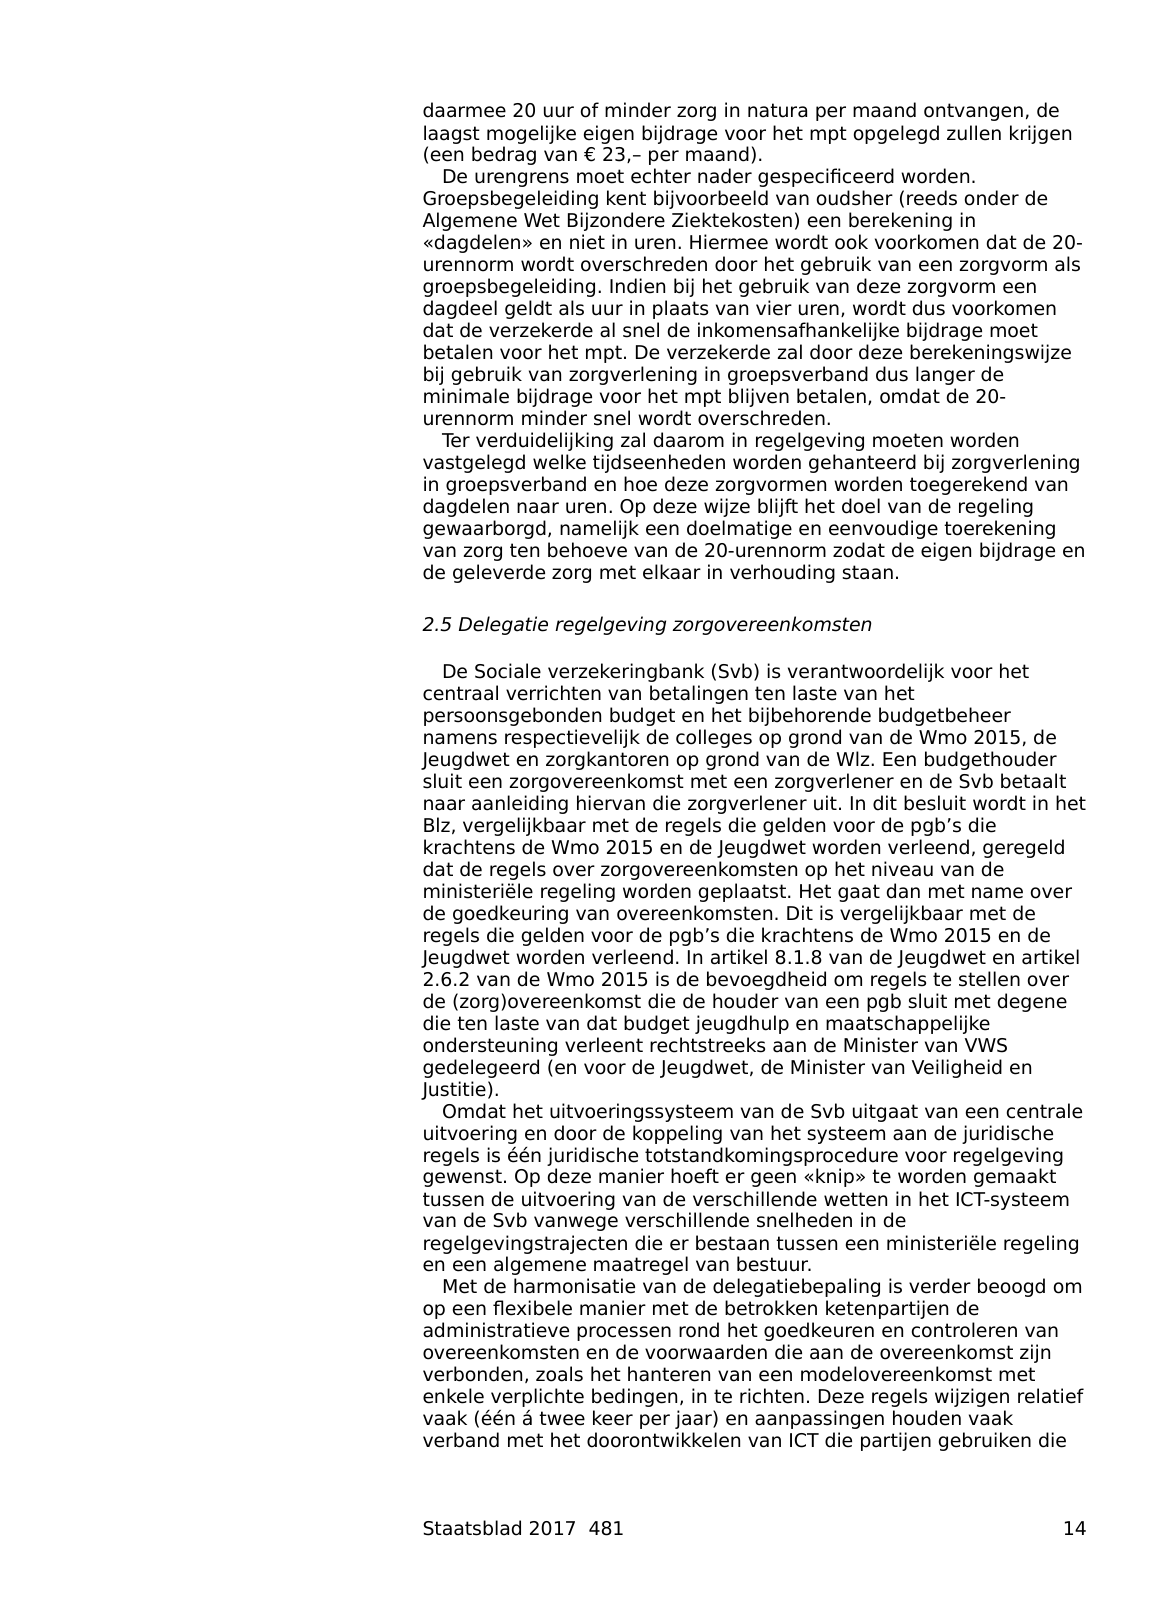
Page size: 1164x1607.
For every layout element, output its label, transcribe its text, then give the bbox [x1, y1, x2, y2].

text daarmee 20 uur of minder zorg in natura per maand ontvangen, de laagst mogelijke eigen bijdrage voor het mpt opgelegd zullen krijgen (een bedrag van € 23,– per maand). [422, 100, 1087, 166]
text De Sociale verzekeringbank (Svb) is verantwoordelijk voor het centraal verrichten van betalingen ten laste van het persoonsgebonden budget en het bijbehorende budgetbeheer namens respectievelijk de colleges op grond van de Wmo 2015, de Jeugdwet en zorgkantoren op grond van de Wlz. Een budgethouder sluit een zorgovereenkomst met een zorgverlener en de Svb betaalt naar aanleiding hiervan die zorgverlener uit. In dit besluit wordt in het Blz, vergelijkbaar met de regels die gelden voor de pgb’s die krachtens de Wmo 2015 en de Jeugdwet worden verleend, geregeld dat de regels over zorgovereenkomsten op het niveau van de ministeriële regeling worden geplaatst. Het gaat dan met name over de goedkeuring van overeenkomsten. Dit is vergelijkbaar met de regels die gelden voor de pgb’s die krachtens de Wmo 2015 en de Jeugdwet worden verleend. In artikel 8.1.8 van de Jeugdwet en artikel 2.6.2 van de Wmo 2015 is de bevoegdheid om regels te stellen over de (zorg)overeenkomst die de houder van een pgb sluit met degene die ten laste van dat budget jeugdhulp en maatschappelijke ondersteuning verleent rechtstreeks aan de Minister van VWS gedelegeerd (en voor de Jeugdwet, de Minister van Veiligheid en Justitie). [422, 661, 1087, 1101]
subtitle 2.5 Delegatie regelgeving zorgovereenkomsten [422, 614, 1087, 636]
text Omdat het uitvoeringssysteem van de Svb uitgaat van een centrale uitvoering en door de koppeling van het systeem aan de juridische regels is één juridische totstandkomingsprocedure voor regelgeving gewenst. Op deze manier hoeft er geen «knip» te worden gemaakt tussen de uitvoering van de verschillende wetten in het ICT-systeem van de Svb vanwege verschillende snelheden in de regelgevingstrajecten die er bestaan tussen een ministeriële regeling en een algemene maatregel van bestuur. [422, 1101, 1087, 1276]
text Ter verduidelijking zal daarom in regelgeving moeten worden vastgelegd welke tijdseenheden worden gehanteerd bij zorgverlening in groepsverband en hoe deze zorgvormen worden toegerekend van dagdelen naar uren. Op deze wijze blijft het doel van de regeling gewaarborgd, namelijk een doelmatige en eenvoudige toerekening van zorg ten behoeve van de 20-urennorm zodat de eigen bijdrage en de geleverde zorg met elkaar in verhouding staan. [422, 430, 1087, 584]
text Met de harmonisatie van de delegatiebepaling is verder beoogd om op een flexibele manier met de betrokken ketenpartijen de administratieve processen rond het goedkeuren en controleren van overeenkomsten en de voorwaarden die aan de overeenkomst zijn verbonden, zoals het hanteren van een modelovereenkomst met enkele verplichte bedingen, in te richten. Deze regels wijzigen relatief vaak (één á twee keer per jaar) en aanpassingen houden vaak verband met het doorontwikkelen van ICT die partijen gebruiken die [422, 1276, 1087, 1452]
text De urengrens moet echter nader gespecificeerd worden. Groepsbegeleiding kent bijvoorbeeld van oudsher (reeds onder de Algemene Wet Bijzondere Ziektekosten) een berekening in «dagdelen» en niet in uren. Hiermee wordt ook voorkomen dat de 20-urennorm wordt overschreden door het gebruik van een zorgvorm als groepsbegeleiding. Indien bij het gebruik van deze zorgvorm een dagdeel geldt als uur in plaats van vier uren, wordt dus voorkomen dat de verzekerde al snel de inkomensafhankelijke bijdrage moet betalen voor het mpt. De verzekerde zal door deze berekeningswijze bij gebruik van zorgverlening in groepsverband dus langer de minimale bijdrage voor het mpt blijven betalen, omdat de 20-urennorm minder snel wordt overschreden. [422, 166, 1087, 430]
